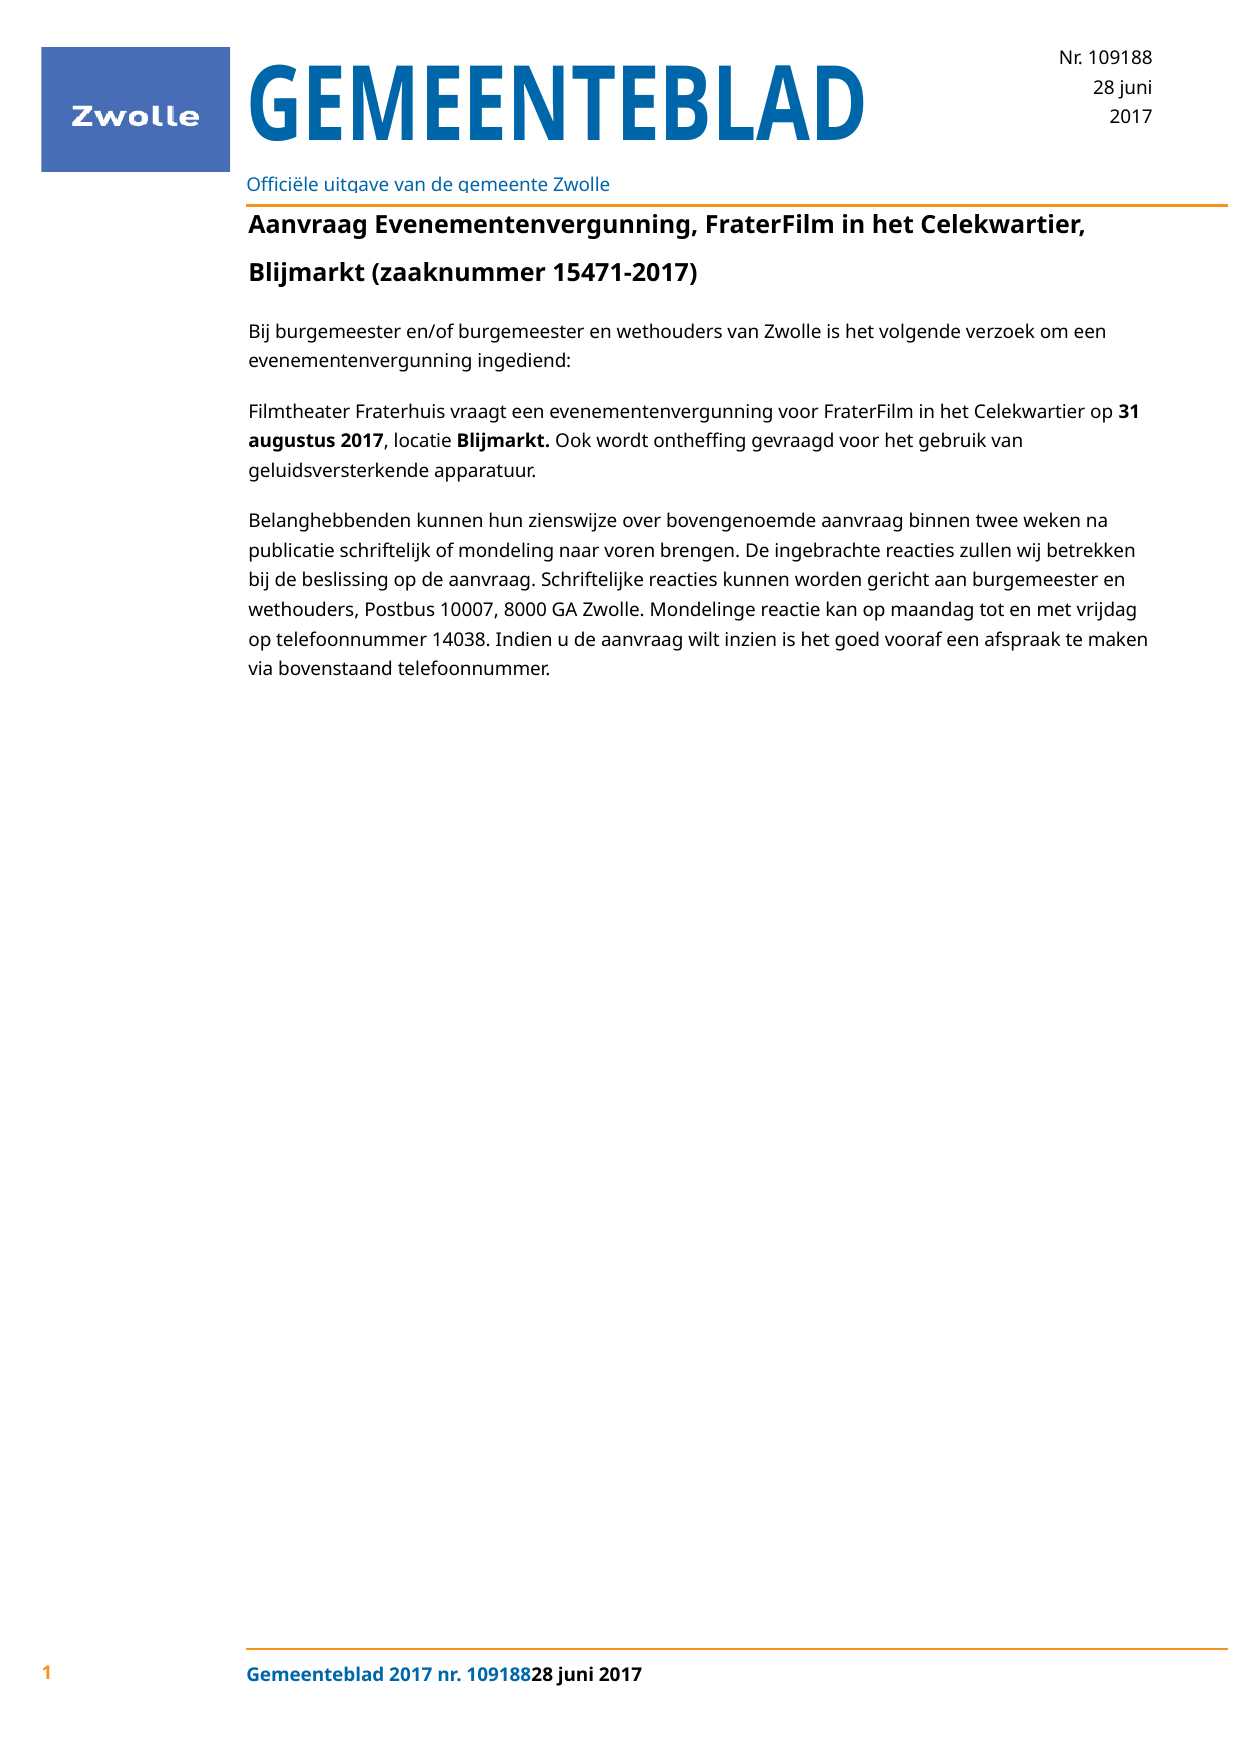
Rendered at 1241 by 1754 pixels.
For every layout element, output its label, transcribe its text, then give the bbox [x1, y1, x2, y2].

picture [41, 47, 231, 172]
text Belanghebbenden kunnen hun zienswijze over bovengenoemde aanvraag binnen twee weken na publicatie schriftelijk of mondeling naar voren brengen. De ingebrachte reacties zullen wij betrekken bij de beslissing op de aanvraag. Schriftelijke reacties kunnen worden gericht aan burgemeester en wethouders, Postbus 10007, 8000 GA Zwolle. Mondelinge reactie kan op maandag tot en met vrijdag op telefoonnummer 14038. Indien u de aanvraag wilt inzien is het goed vooraf een afspraak te maken via bovenstaand telefoonnummer. [248, 507, 1152, 681]
text Bij burgemeester en/of burgemeester en wethouders van Zwolle is het volgende verzoek om een evenementenvergunning ingediend: [248, 318, 1152, 373]
text Filmtheater Fraterhuis vraagt een evenementenvergunning voor FraterFilm in het Celekwartier op 31 augustus 2017, locatie Blijmarkt. Ook wordt ontheffing gevraagd voor het gebruik van geluidsversterkende apparatuur. [248, 398, 1152, 483]
text Aanvraag Evenementenvergunning, FraterFilm in het Celekwartier, Blijmarkt (zaaknummer 15471-2017) [248, 207, 1152, 288]
